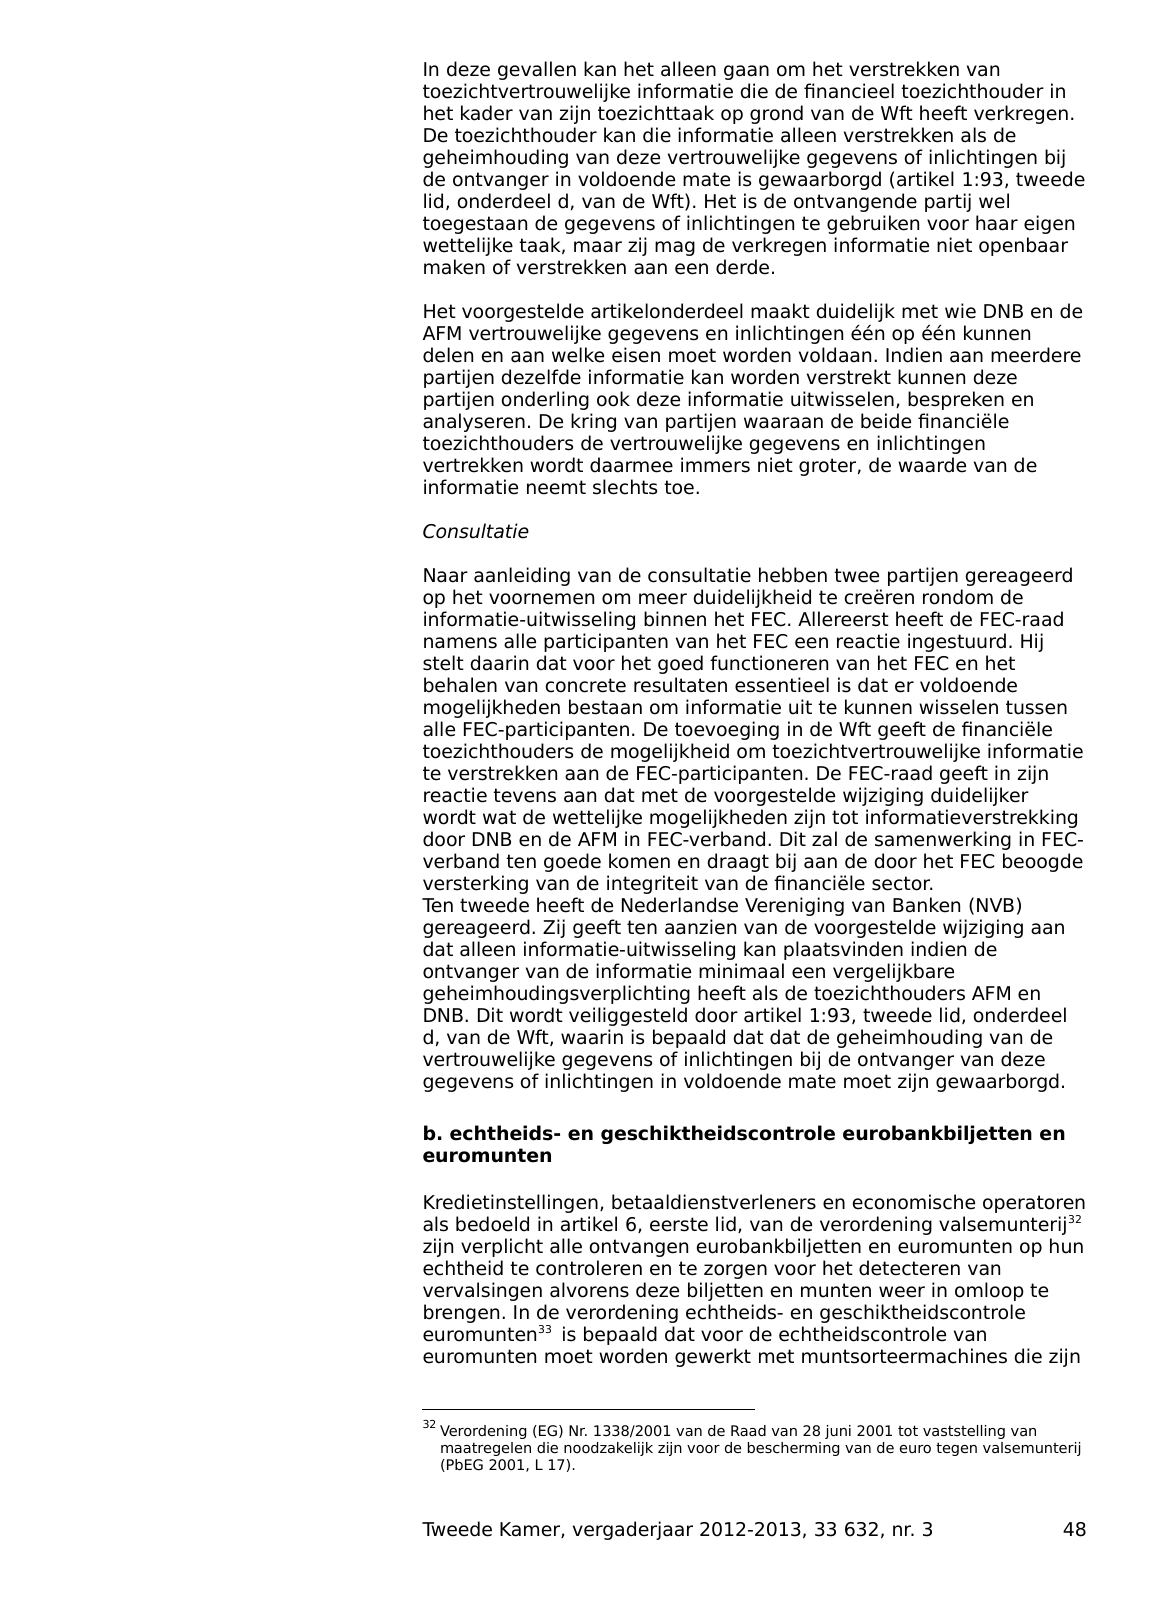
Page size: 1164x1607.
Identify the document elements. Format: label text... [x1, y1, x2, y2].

text In deze gevallen kan het alleen gaan om het verstrekken van toezichtvertrouwelijke informatie die de financieel toezichthouder in het kader van zijn toezichttaak op grond van de Wft heeft verkregen. De toezichthouder kan die informatie alleen verstrekken als de geheimhouding van deze vertrouwelijke gegevens of inlichtingen bij de ontvanger in voldoende mate is gewaarborgd (artikel 1:93, tweede lid, onderdeel d, van de Wft). Het is de ontvangende partij wel toegestaan de gegevens of inlichtingen te gebruiken voor haar eigen wettelijke taak, maar zij mag de verkregen informatie niet openbaar maken of verstrekken aan een derde. [422, 59, 1087, 279]
text Het voorgestelde artikelonderdeel maakt duidelijk met wie DNB en de AFM vertrouwelijke gegevens en inlichtingen één op één kunnen delen en aan welke eisen moet worden voldaan. Indien aan meerdere partijen dezelfde informatie kan worden verstrekt kunnen deze partijen onderling ook deze informatie uitwisselen, bespreken en analyseren. De kring van partijen waaraan de beide financiële toezichthouders de vertrouwelijke gegevens en inlichtingen vertrekken wordt daarmee immers niet groter, de waarde van de informatie neemt slechts toe. [422, 301, 1087, 499]
text Naar aanleiding van de consultatie hebben twee partijen gereageerd op het voornemen om meer duidelijkheid te creëren rondom de informatie-uitwisseling binnen het FEC. Allereerst heeft de FEC-raad namens alle participanten van het FEC een reactie ingestuurd. Hij stelt daarin dat voor het goed functioneren van het FEC en het behalen van concrete resultaten essentieel is dat er voldoende mogelijkheden bestaan om informatie uit te kunnen wisselen tussen alle FEC-participanten. De toevoeging in de Wft geeft de financiële toezichthouders de mogelijkheid om toezichtvertrouwelijke informatie te verstrekken aan de FEC-participanten. De FEC-raad geeft in zijn reactie tevens aan dat met de voorgestelde wijziging duidelijker wordt wat de wettelijke mogelijkheden zijn tot informatieverstrekking door DNB en de AFM in FEC-verband. Dit zal de samenwerking in FEC-verband ten goede komen en draagt bij aan de door het FEC beoogde versterking van de integriteit van de financiële sector. [422, 565, 1087, 895]
subtitle b. echtheids- en geschiktheidscontrole eurobankbiljetten en euromunten [422, 1123, 1087, 1167]
text Ten tweede heeft de Nederlandse Vereniging van Banken (NVB) gereageerd. Zij geeft ten aanzien van de voorgestelde wijziging aan dat alleen informatie-uitwisseling kan plaatsvinden indien de ontvanger van de informatie minimaal een vergelijkbare geheimhoudingsverplichting heeft als de toezichthouders AFM en DNB. Dit wordt veiliggesteld door artikel 1:93, tweede lid, onderdeel d, van de Wft, waarin is bepaald dat dat de geheimhouding van de vertrouwelijke gegevens of inlichtingen bij de ontvanger van deze gegevens of inlichtingen in voldoende mate moet zijn gewaarborgd. [422, 895, 1087, 1093]
text Kredietinstellingen, betaaldienstverleners en economische operatoren als bedoeld in artikel 6, eerste lid, van de verordening valsemunterij zijn verplicht alle ontvangen eurobankbiljetten en euromunten op hun echtheid te controleren en te zorgen voor het detecteren van vervalsingen alvorens deze biljetten en munten weer in omloop te brengen. In de verordening echtheids- en geschiktheidscontrole euromunten is bepaald dat voor de echtheidscontrole van euromunten moet worden gewerkt met muntsorteermachines die zijn [422, 1192, 1087, 1367]
subtitle Consultatie [422, 521, 1087, 543]
text Verordening (EG) Nr. 1338/2001 van de Raad van 28 juni 2001 tot vaststelling van maatregelen die noodzakelijk zijn voor de bescherming van de euro tegen valsemunterij (PbEG 2001, L 17). [422, 1418, 1087, 1474]
